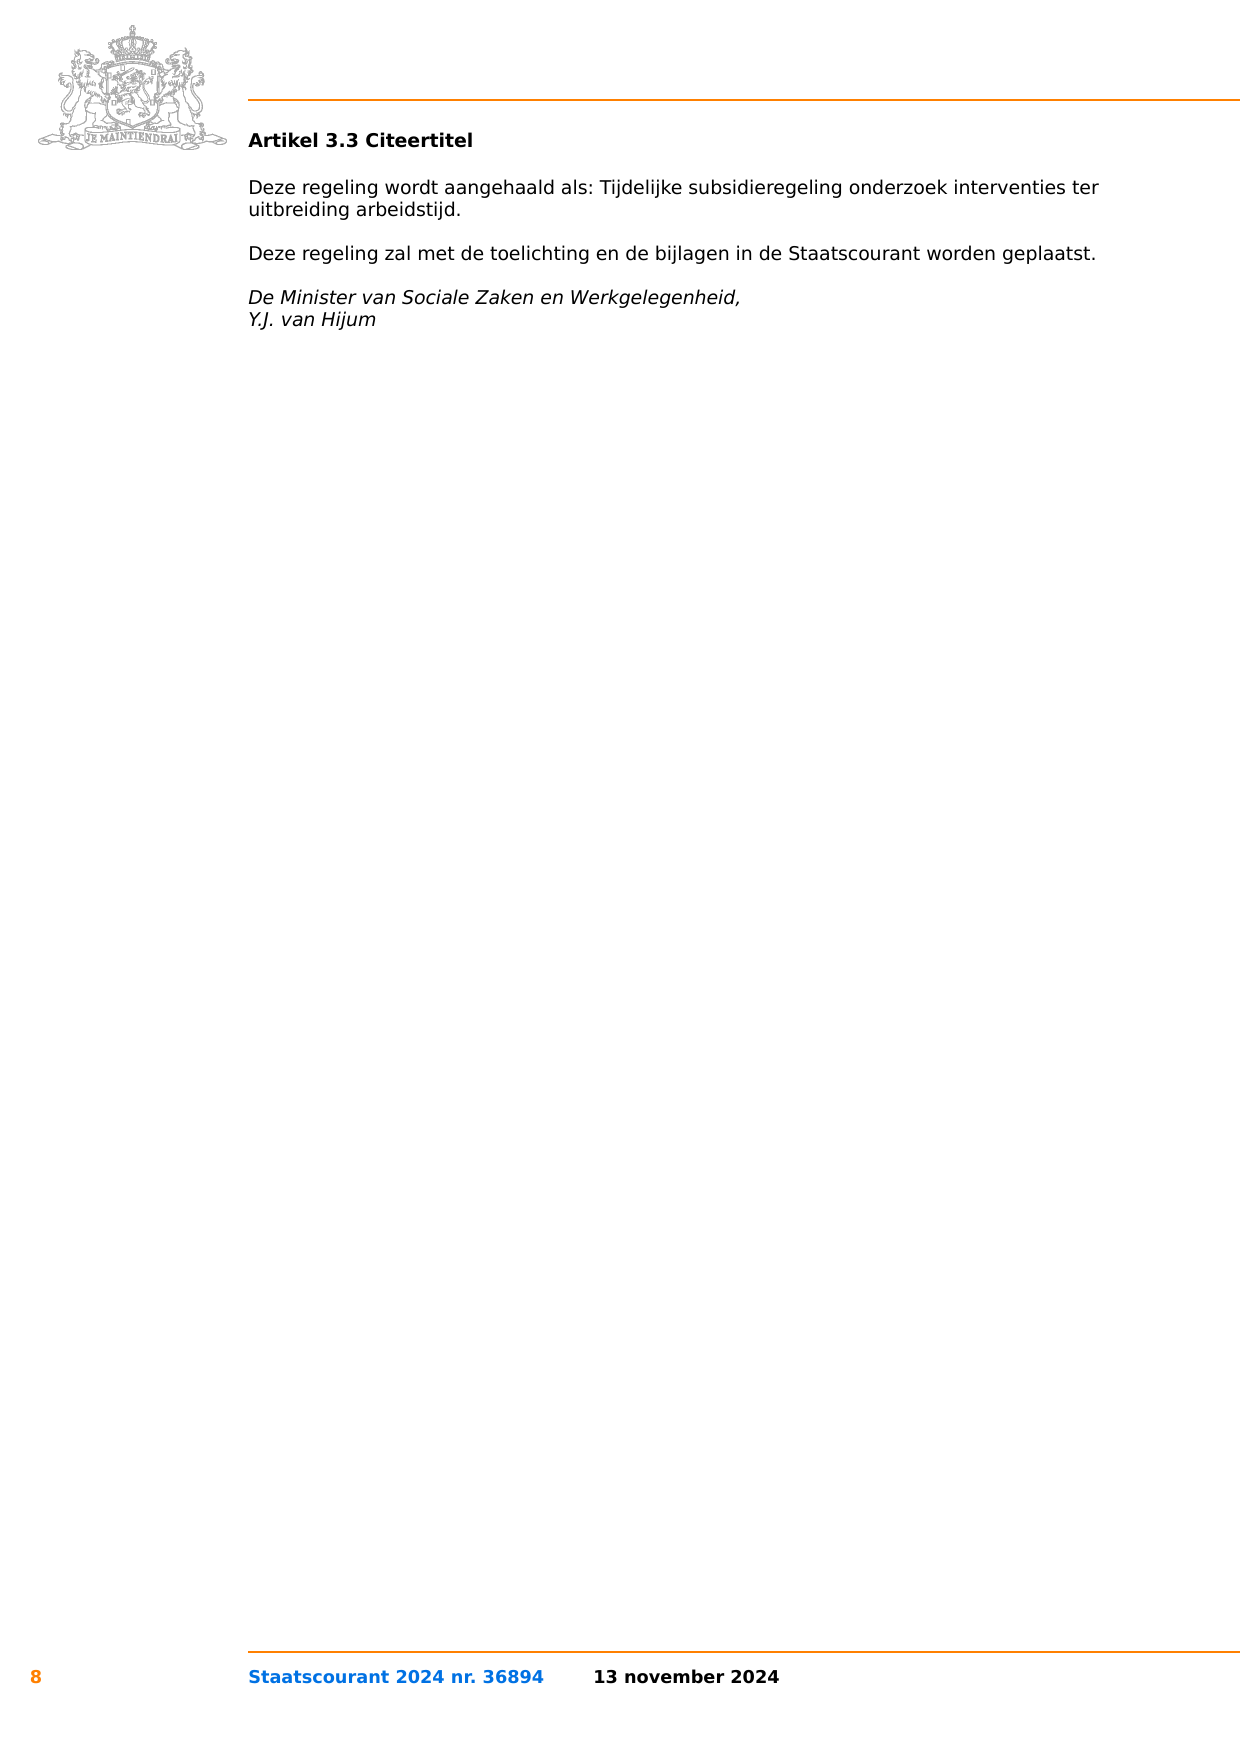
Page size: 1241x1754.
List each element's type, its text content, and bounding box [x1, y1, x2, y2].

text De Minister van Sociale Zaken en Werkgelegenheid, Y.J. van Hijum [248, 287, 1163, 331]
picture [38, 25, 227, 150]
text Deze regeling wordt aangehaald als: Tijdelijke subsidieregeling onderzoek interventies ter uitbreiding arbeidstijd. [248, 177, 1163, 221]
text Deze regeling zal met de toelichting en de bijlagen in de Staatscourant worden geplaatst. [248, 243, 1163, 265]
subtitle Artikel 3.3 Citeertitel [248, 130, 1163, 152]
